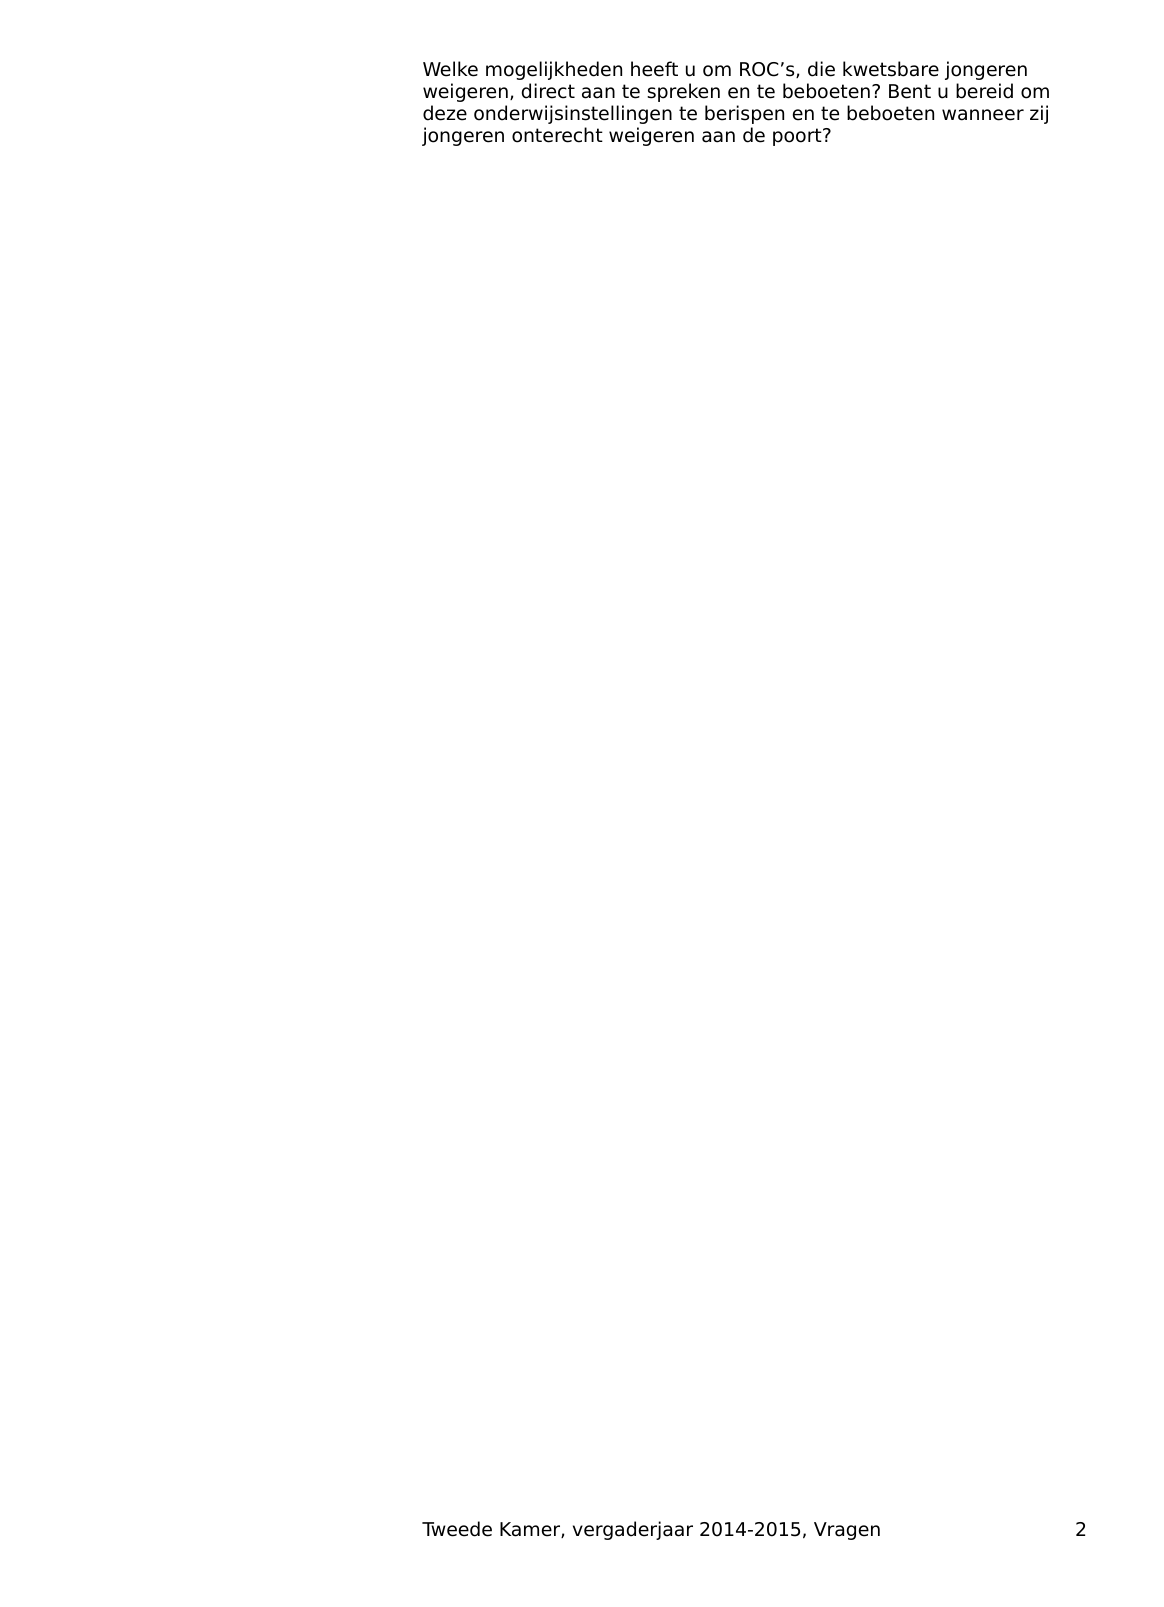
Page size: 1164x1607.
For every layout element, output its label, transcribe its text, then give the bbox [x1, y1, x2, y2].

text Welke mogelijkheden heeft u om ROC’s, die kwetsbare jongeren weigeren, direct aan te spreken en te beboeten? Bent u bereid om deze onderwijsinstellingen te berispen en te beboeten wanneer zij jongeren onterecht weigeren aan de poort? [422, 59, 1087, 147]
